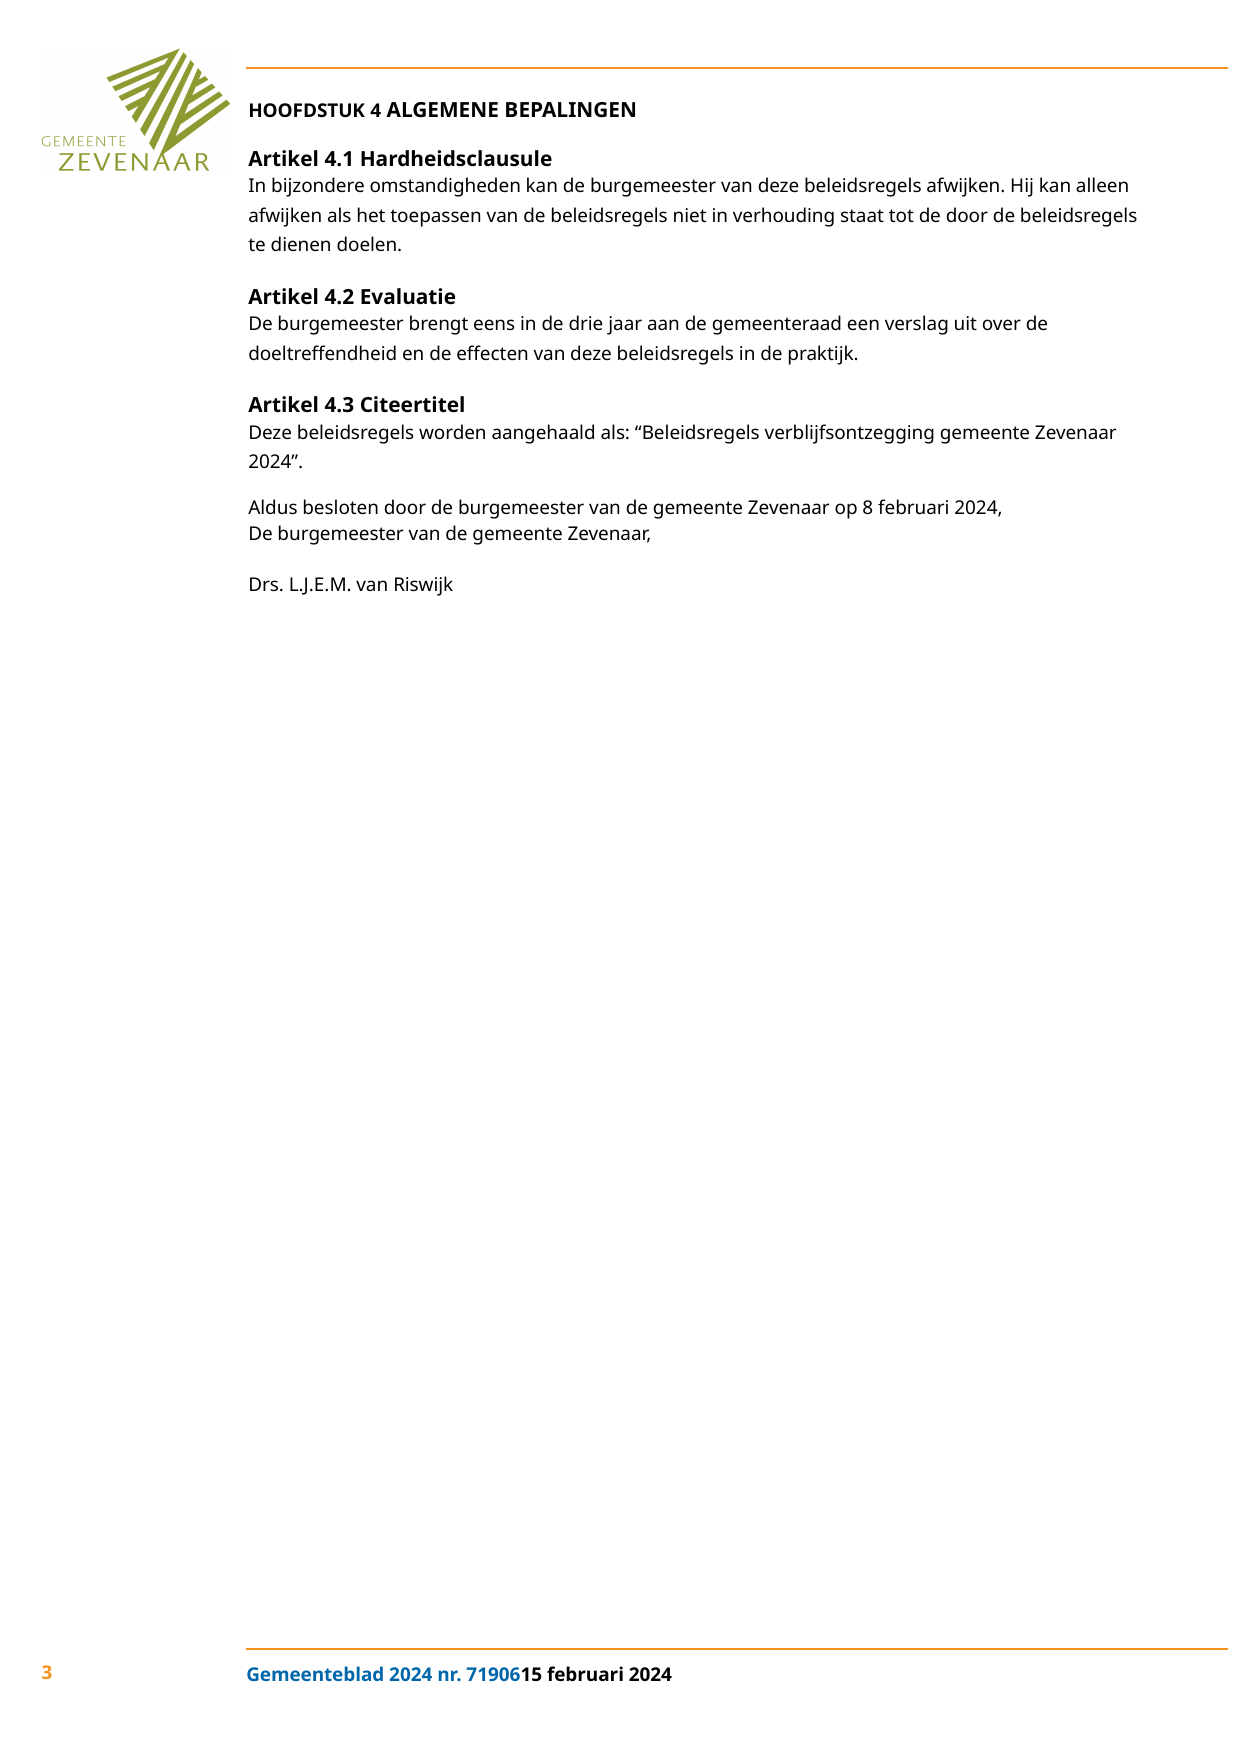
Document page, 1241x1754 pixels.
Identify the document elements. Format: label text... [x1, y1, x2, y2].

text HOOFDSTUK 4 ALGEMENE BEPALINGEN [248, 95, 1152, 123]
text De burgemeester van de gemeente Zevenaar, [248, 520, 1152, 546]
text Artikel 4.3 Citeertitel [248, 391, 1152, 419]
picture [41, 47, 231, 172]
text Aldus besloten door de burgemeester van de gemeente Zevenaar op 8 februari 2024, [248, 494, 1152, 520]
text In bijzondere omstandigheden kan de burgemeester van deze beleidsregels afwijken. Hij kan alleen afwijken als het toepassen van de beleidsregels niet in verhouding staat tot de door de beleidsregels te dienen doelen. [248, 172, 1152, 257]
text Drs. L.J.E.M. van Riswijk [248, 571, 1152, 597]
text Artikel 4.1 Hardheidsclausule [248, 144, 1152, 172]
text Artikel 4.2 Evaluatie [248, 282, 1152, 311]
text Deze beleidsregels worden aangehaald als: “Beleidsregels verblijfsontzegging gemeente Zevenaar 2024”. [248, 419, 1152, 474]
text De burgemeester brengt eens in de drie jaar aan de gemeenteraad een verslag uit over de doeltreffendheid en de effecten van deze beleidsregels in de praktijk. [248, 311, 1152, 366]
